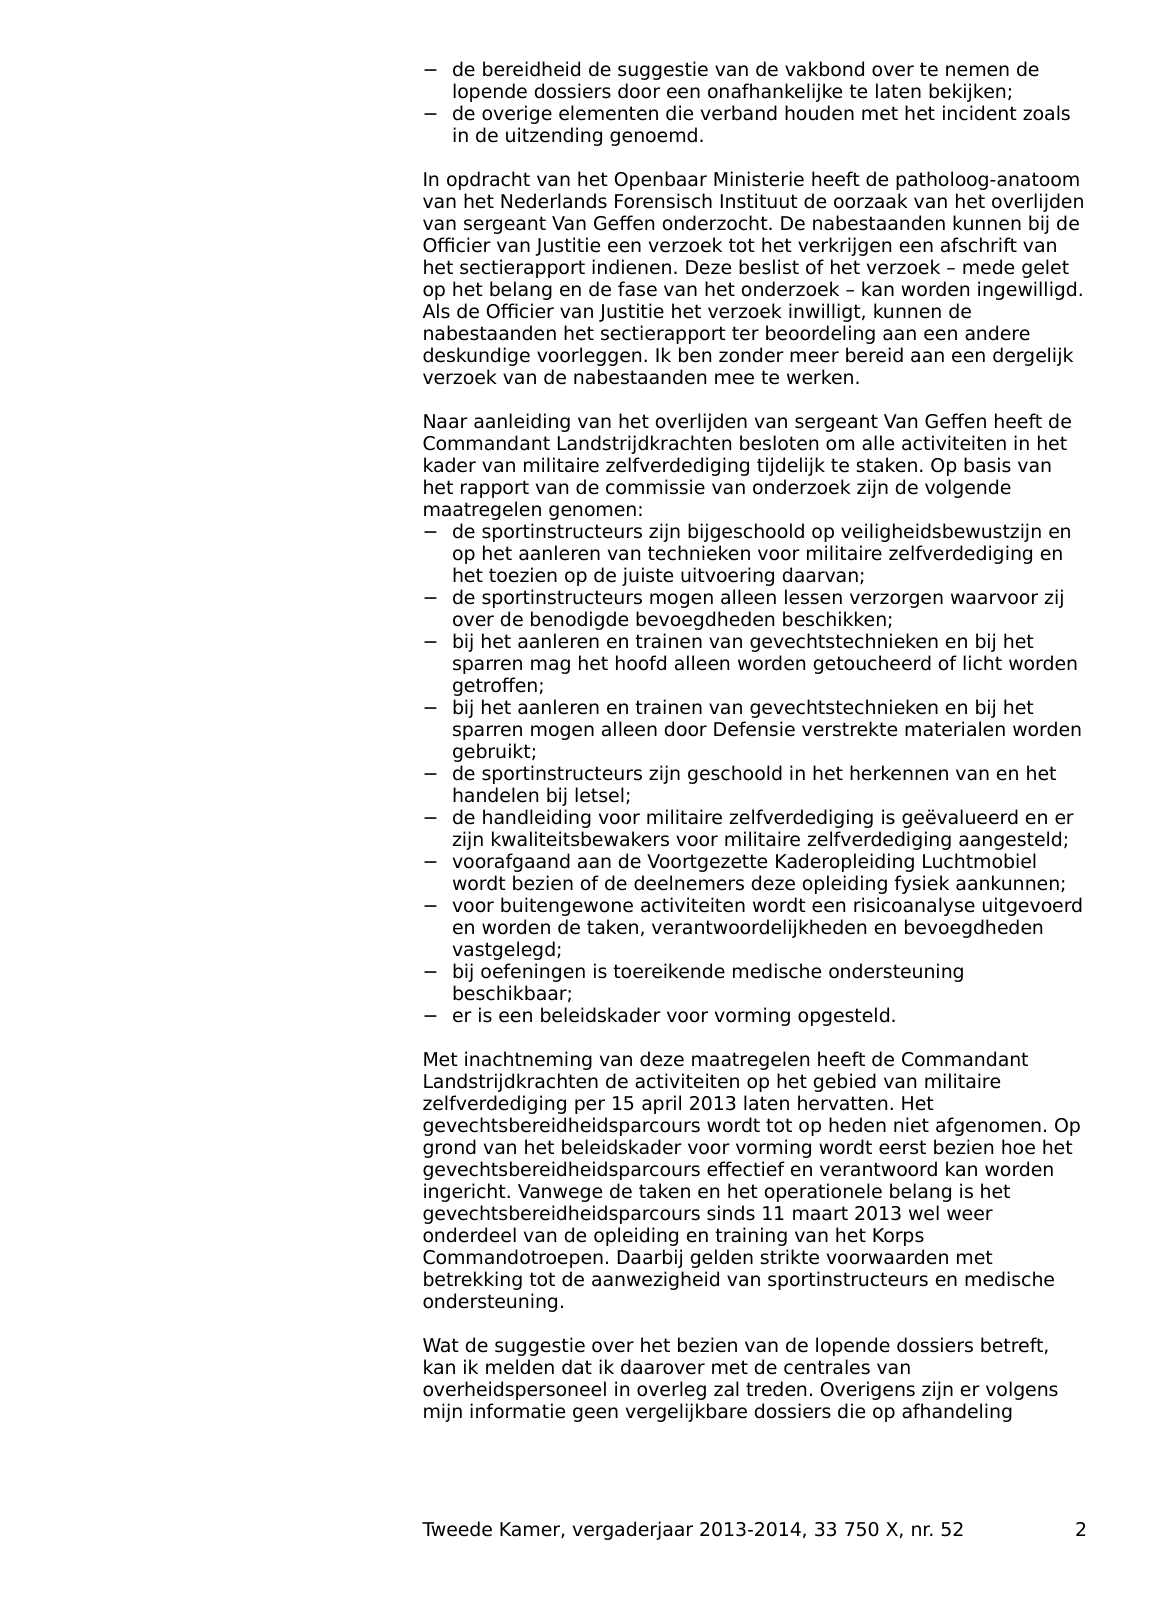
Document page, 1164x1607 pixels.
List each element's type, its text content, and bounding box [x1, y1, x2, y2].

text − bij het aanleren en trainen van gevechtstechnieken en bij het sparren mogen alleen door Defensie verstrekte materialen worden gebruikt; [422, 697, 1087, 763]
text − voor buitengewone activiteiten wordt een risicoanalyse uitgevoerd en worden de taken, verantwoordelijkheden en bevoegdheden vastgelegd; [422, 895, 1087, 961]
text − bij het aanleren en trainen van gevechtstechnieken en bij het sparren mag het hoofd alleen worden getoucheerd of licht worden getroffen; [422, 631, 1087, 697]
text − er is een beleidskader voor vorming opgesteld. [422, 1004, 1087, 1027]
text Met inachtneming van deze maatregelen heeft de Commandant Landstrijdkrachten de activiteiten op het gebied van militaire zelfverdediging per 15 april 2013 laten hervatten. Het gevechtsbereidheidsparcours wordt tot op heden niet afgenomen. Op grond van het beleidskader voor vorming wordt eerst bezien hoe het gevechtsbereidheidsparcours effectief en verantwoord kan worden ingericht. Vanwege de taken en het operationele belang is het gevechtsbereidheidsparcours sinds 11 maart 2013 wel weer onderdeel van de opleiding en training van het Korps Commandotroepen. Daarbij gelden strikte voorwaarden met betrekking tot de aanwezigheid van sportinstructeurs en medische ondersteuning. [422, 1049, 1087, 1312]
text − de sportinstructeurs zijn geschoold in het herkennen van en het handelen bij letsel; [422, 763, 1087, 807]
text − de bereidheid de suggestie van de vakbond over te nemen de lopende dossiers door een onafhankelijke te laten bekijken; [422, 59, 1087, 103]
text − voorafgaand aan de Voortgezette Kaderopleiding Luchtmobiel wordt bezien of de deelnemers deze opleiding fysiek aankunnen; [422, 851, 1087, 895]
text − de handleiding voor militaire zelfverdediging is geëvalueerd en er zijn kwaliteitsbewakers voor militaire zelfverdediging aangesteld; [422, 807, 1087, 851]
text − de overige elementen die verband houden met het incident zoals in de uitzending genoemd. [422, 103, 1087, 147]
text − de sportinstructeurs mogen alleen lessen verzorgen waarvoor zij over de benodigde bevoegdheden beschikken; [422, 587, 1087, 631]
text − bij oefeningen is toereikende medische ondersteuning beschikbaar; [422, 961, 1087, 1004]
text Wat de suggestie over het bezien van de lopende dossiers betreft, kan ik melden dat ik daarover met de centrales van overheidspersoneel in overleg zal treden. Overigens zijn er volgens mijn informatie geen vergelijkbare dossiers die op afhandeling [422, 1335, 1087, 1423]
text In opdracht van het Openbaar Ministerie heeft de patholoog-anatoom van het Nederlands Forensisch Instituut de oorzaak van het overlijden van sergeant Van Geffen onderzocht. De nabestaanden kunnen bij de Officier van Justitie een verzoek tot het verkrijgen een afschrift van het sectierapport indienen. Deze beslist of het verzoek – mede gelet op het belang en de fase van het onderzoek – kan worden ingewilligd. Als de Officier van Justitie het verzoek inwilligt, kunnen de nabestaanden het sectierapport ter beoordeling aan een andere deskundige voorleggen. Ik ben zonder meer bereid aan een dergelijk verzoek van de nabestaanden mee te werken. [422, 169, 1087, 389]
text Naar aanleiding van het overlijden van sergeant Van Geffen heeft de Commandant Landstrijdkrachten besloten om alle activiteiten in het kader van militaire zelfverdediging tijdelijk te staken. Op basis van het rapport van de commissie van onderzoek zijn de volgende maatregelen genomen: [422, 411, 1087, 521]
text − de sportinstructeurs zijn bijgeschoold op veiligheidsbewustzijn en op het aanleren van technieken voor militaire zelfverdediging en het toezien op de juiste uitvoering daarvan; [422, 521, 1087, 587]
